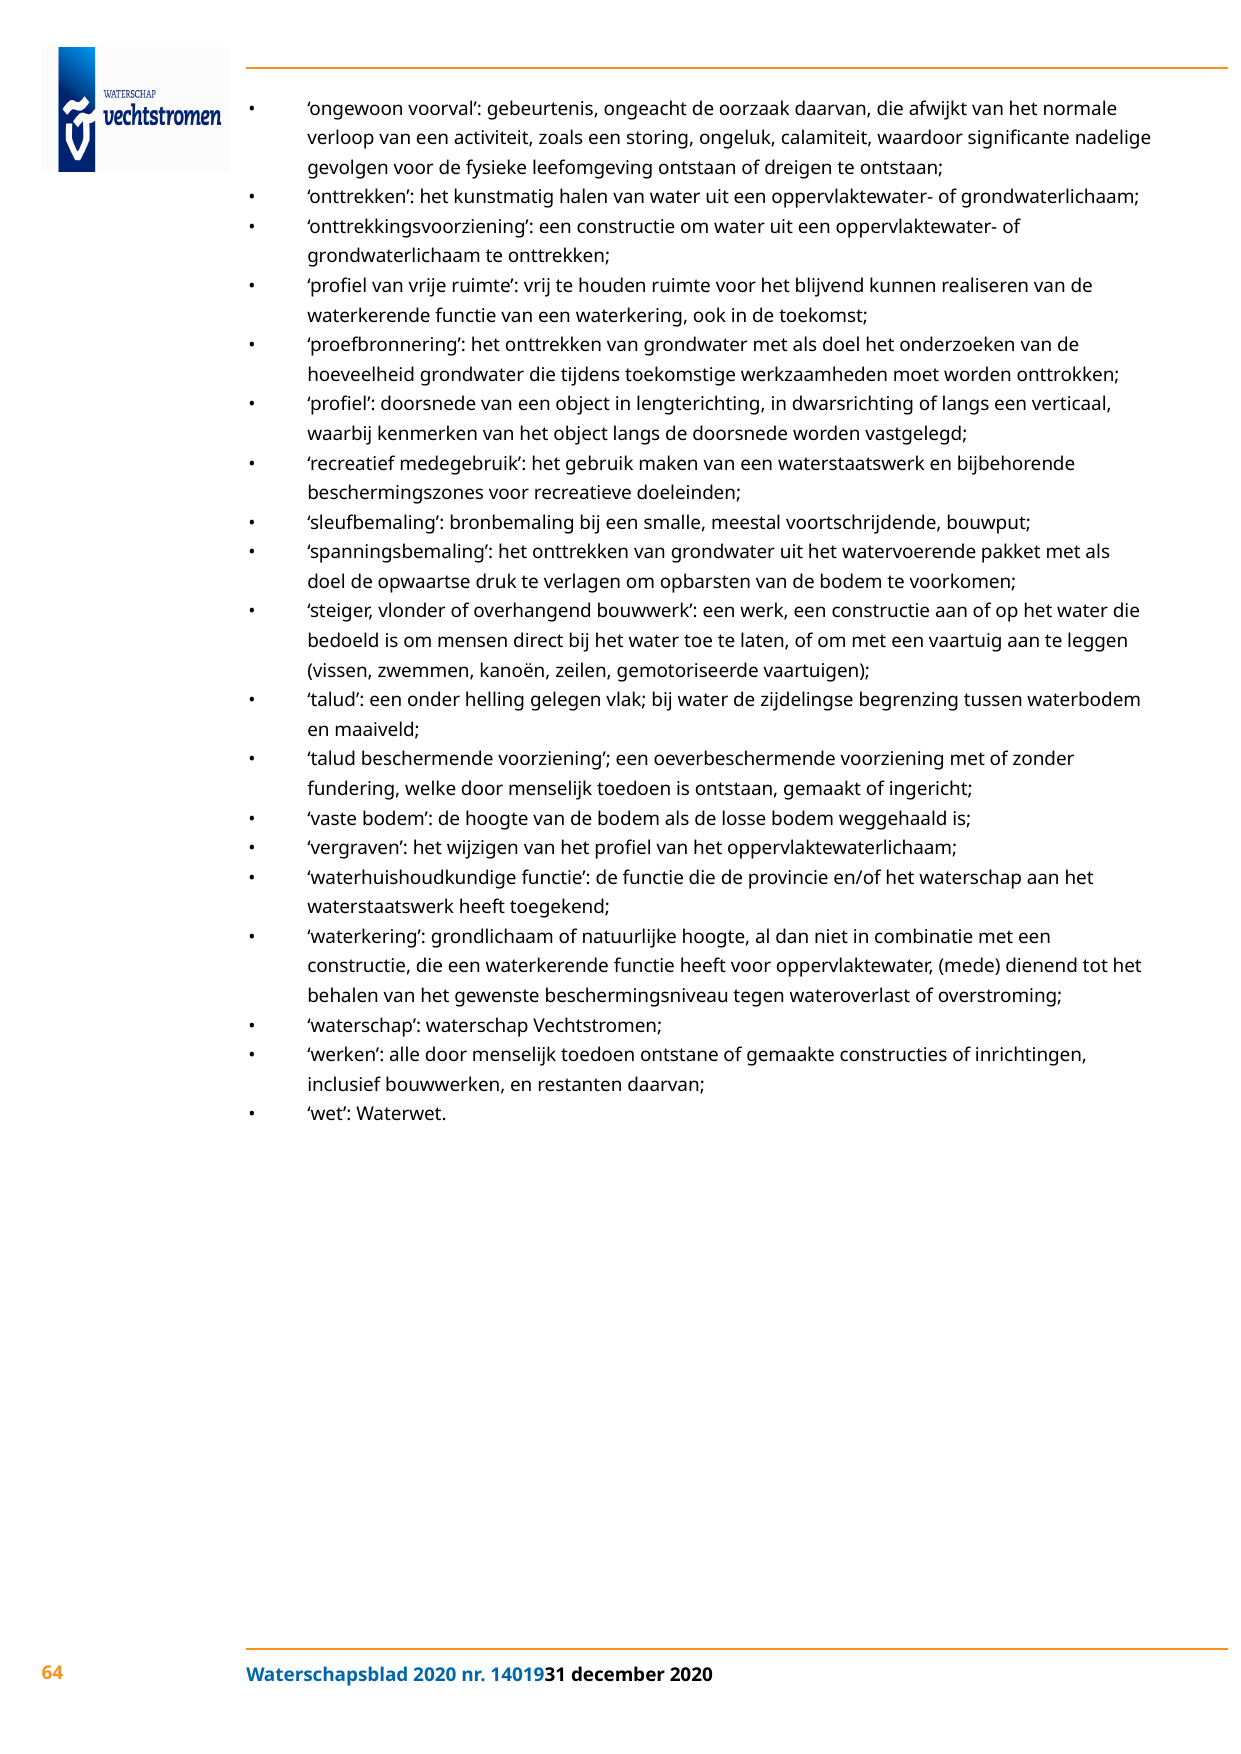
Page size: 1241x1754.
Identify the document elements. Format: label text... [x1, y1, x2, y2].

list ‘ongewoon voorval’: gebeurtenis, ongeacht de oorzaak daarvan, die afwijkt van het normale verloop van een activiteit, zoals een storing, ongeluk, calamiteit, waardoor significante nadelige gevolgen voor de fysieke leefomgeving ontstaan of dreigen te ontstaan; [248, 95, 1152, 180]
list ‘talud beschermende voorziening’; een oeverbeschermende voorziening met of zonder fundering, welke door menselijk toedoen is ontstaan, gemaakt of ingericht; [248, 746, 1152, 801]
list ‘sleufbemaling’: bronbemaling bij een smalle, meestal voortschrijdende, bouwput; [248, 509, 1152, 535]
list ‘talud’: een onder helling gelegen vlak; bij water de zijdelingse begrenzing tussen waterbodem en maaiveld; [248, 686, 1152, 742]
list ‘werken’: alle door menselijk toedoen ontstane of gemaakte constructies of inrichtingen, inclusief bouwwerken, en restanten daarvan; [248, 1041, 1152, 1097]
list ‘wet’: Waterwet. [248, 1101, 1152, 1126]
list ‘vergraven’: het wijzigen van het profiel van het oppervlaktewaterlichaam; [248, 834, 1152, 860]
list ‘profiel van vrije ruimte’: vrij te houden ruimte voor het blijvend kunnen realiseren van de waterkerende functie van een waterkering, ook in de toekomst; [248, 272, 1152, 328]
list ‘onttrekkingsvoorziening’: een constructie om water uit een oppervlaktewater- of grondwaterlichaam te onttrekken; [248, 213, 1152, 268]
list ‘waterhuishoudkundige functie’: de functie die de provincie en/of het waterschap aan het waterstaatswerk heeft toegekend; [248, 864, 1152, 919]
list ‘recreatief medegebruik’: het gebruik maken van een waterstaatswerk en bijbehorende beschermingszones voor recreatieve doeleinden; [248, 450, 1152, 505]
list ‘onttrekken’: het kunstmatig halen van water uit een oppervlaktewater- of grondwaterlichaam; [248, 183, 1152, 209]
list ‘proefbronnering’: het onttrekken van grondwater met als doel het onderzoeken van de hoeveelheid grondwater die tijdens toekomstige werkzaamheden moet worden onttrokken; [248, 331, 1152, 387]
list ‘vaste bodem’: de hoogte van de bodem als de losse bodem weggehaald is; [248, 805, 1152, 831]
list ‘profiel’: doorsnede van een object in lengterichting, in dwarsrichting of langs een verticaal, waarbij kenmerken van het object langs de doorsnede worden vastgelegd; [248, 391, 1152, 446]
list ‘spanningsbemaling’: het onttrekken van grondwater uit het watervoerende pakket met als doel de opwaartse druk te verlagen om opbarsten van de bodem te voorkomen; [248, 538, 1152, 594]
list ‘waterschap’: waterschap Vechtstromen; [248, 1012, 1152, 1038]
list ‘waterkering’: grondlichaam of natuurlijke hoogte, al dan niet in combinatie met een constructie, die een waterkerende functie heeft voor oppervlaktewater, (mede) dienend tot het behalen van het gewenste beschermingsniveau tegen wateroverlast of overstroming; [248, 923, 1152, 1008]
picture [41, 47, 231, 172]
list ‘steiger, vlonder of overhangend bouwwerk’: een werk, een constructie aan of op het water die bedoeld is om mensen direct bij het water toe te laten, of om met een vaartuig aan te leggen (vissen, zwemmen, kanoën, zeilen, gemotoriseerde vaartuigen); [248, 598, 1152, 683]
